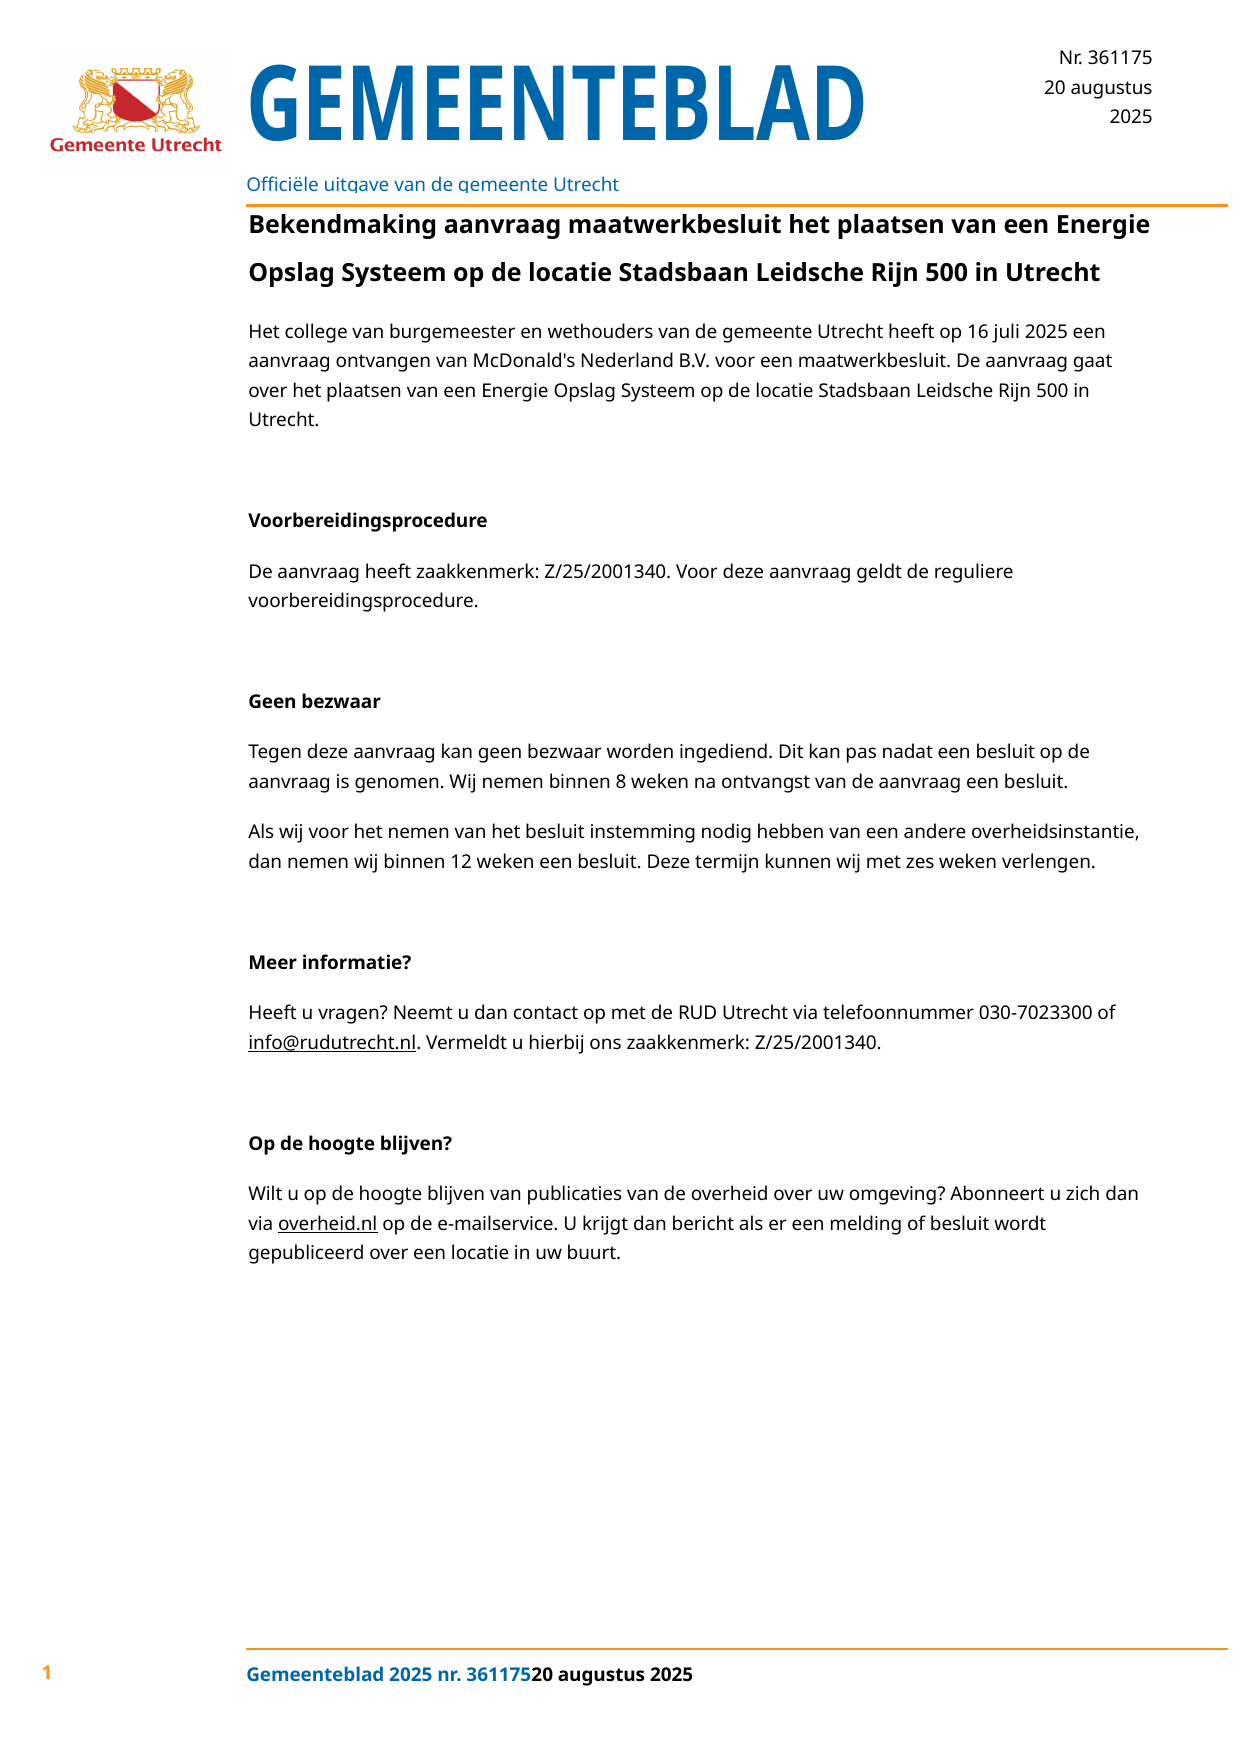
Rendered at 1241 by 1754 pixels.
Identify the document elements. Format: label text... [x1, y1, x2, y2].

text De aanvraag heeft zaakkenmerk: Z/25/2001340. Voor deze aanvraag geldt de reguliere voorbereidingsprocedure. [248, 558, 1152, 613]
text Meer informatie? [248, 949, 1152, 975]
text Op de hoogte blijven? [248, 1130, 1152, 1156]
text Bekendmaking aanvraag maatwerkbesluit het plaatsen van een Energie Opslag Systeem op de locatie Stadsbaan Leidsche Rijn 500 in Utrecht [248, 207, 1152, 288]
text Het college van burgemeester en wethouders van de gemeente Utrecht heeft op 16 juli 2025 een aanvraag ontvangen van McDonald's Nederland B.V. voor een maatwerkbesluit. De aanvraag gaat over het plaatsen van een Energie Opslag Systeem op de locatie Stadsbaan Leidsche Rijn 500 in Utrecht. [248, 318, 1152, 432]
text Als wij voor het nemen van het besluit instemming nodig hebben van een andere overheidsinstantie, dan nemen wij binnen 12 weken een besluit. Deze termijn kunnen wij met zes weken verlengen. [248, 819, 1152, 874]
picture [41, 47, 231, 172]
text Geen bezwaar [248, 688, 1152, 714]
text Tegen deze aanvraag kan geen bezwaar worden ingediend. Dit kan pas nadat een besluit op de aanvraag is genomen. Wij nemen binnen 8 weken na ontvangst van de aanvraag een besluit. [248, 739, 1152, 794]
text Heeft u vragen? Neemt u dan contact op met de RUD Utrecht via telefoonnummer 030-7023300 of info@rudutrecht.nl. Vermeldt u hierbij ons zaakkenmerk: Z/25/2001340. [248, 999, 1152, 1055]
text Voorbereidingsprocedure [248, 507, 1152, 533]
text Wilt u op de hoogte blijven van publicaties van de overheid over uw omgeving? Abonneert u zich dan via overheid.nl op de e-mailservice. U krijgt dan bericht als er een melding of besluit wordt gepubliceerd over een locatie in uw buurt. [248, 1180, 1152, 1265]
